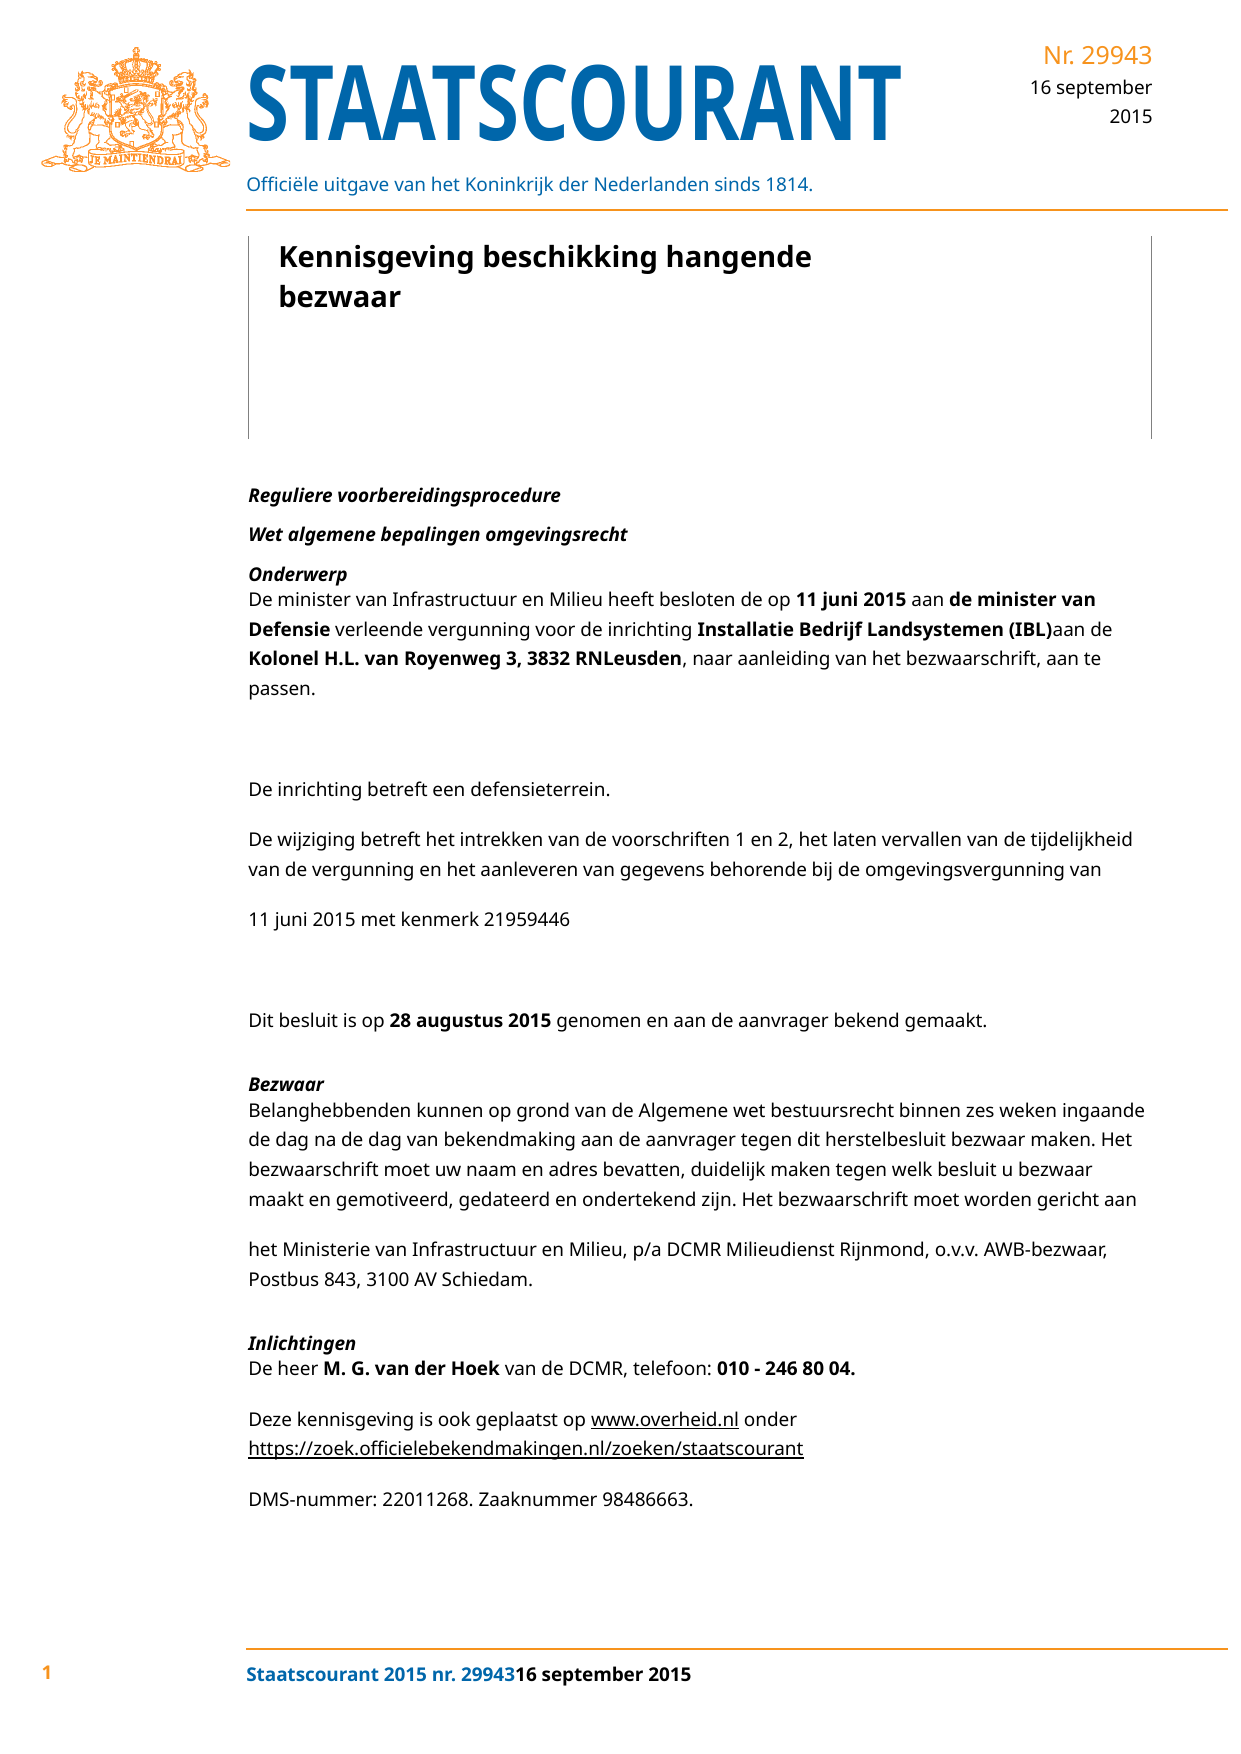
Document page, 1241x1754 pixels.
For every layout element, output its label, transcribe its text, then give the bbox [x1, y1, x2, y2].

table_header Kennisgeving beschikking hangende bezwaar [249, 236, 850, 439]
text het Ministerie van Infrastructuur en Milieu, p/a DCMR Milieudienst Rijnmond, o.v.v. AWB-bezwaar, Postbus 843, 3100 AV Schiedam. [248, 1236, 1152, 1291]
table_header [850, 236, 912, 413]
picture [41, 47, 231, 172]
text 11 juni 2015 met kenmerk 21959446 [248, 906, 1152, 932]
text Belanghebbenden kunnen op grond van de Algemene wet bestuursrecht binnen zes weken ingaande de dag na de dag van bekendmaking aan de aanvrager tegen dit herstelbesluit bezwaar maken. Het bezwaarschrift moet uw naam en adres bevatten, duidelijk maken tegen welk besluit u bezwaar maakt en gemotiveerd, gedateerd en ondertekend zijn. Het bezwaarschrift moet worden gericht aan [248, 1097, 1152, 1211]
table_header [1090, 236, 1151, 413]
text Wet algemene bepalingen omgevingsrecht [248, 521, 1152, 547]
text Dit besluit is op 28 augustus 2015 genomen en aan de aanvrager bekend gemaakt. [248, 1007, 1152, 1033]
text DMS-nummer: 22011268. Zaaknummer 98486663. [248, 1486, 1152, 1512]
text Reguliere voorbereidingsprocedure [248, 482, 1152, 508]
text Bezwaar [248, 1071, 1152, 1097]
picture [912, 236, 1090, 414]
text De heer M. G. van der Hoek van de DCMR, telefoon: 010 - 246 80 04. [248, 1355, 1152, 1381]
text De minister van Infrastructuur en Milieu heeft besloten de op 11 juni 2015 aan de minister van Defensie verleende vergunning voor de inrichting Installatie Bedrijf Landsystemen (IBL)aan de Kolonel H.L. van Royenweg 3, 3832 RNLeusden, naar aanleiding van het bezwaarschrift, aan te passen. [248, 586, 1152, 701]
text De wijziging betreft het intrekken van de voorschriften 1 en 2, het laten vervallen van de tijdelijkheid van de vergunning en het aanleveren van gegevens behorende bij de omgevingsvergunning van [248, 826, 1152, 882]
text De inrichting betreft een defensieterrein. [248, 776, 1152, 802]
text Inlichtingen [248, 1330, 1152, 1355]
text Deze kennisgeving is ook geplaatst op www.overheid.nl onder https://zoek.officielebekendmakingen.nl/zoeken/staatscourant [248, 1406, 1152, 1461]
table_header [850, 414, 1151, 439]
text Onderwerp [248, 561, 1152, 586]
